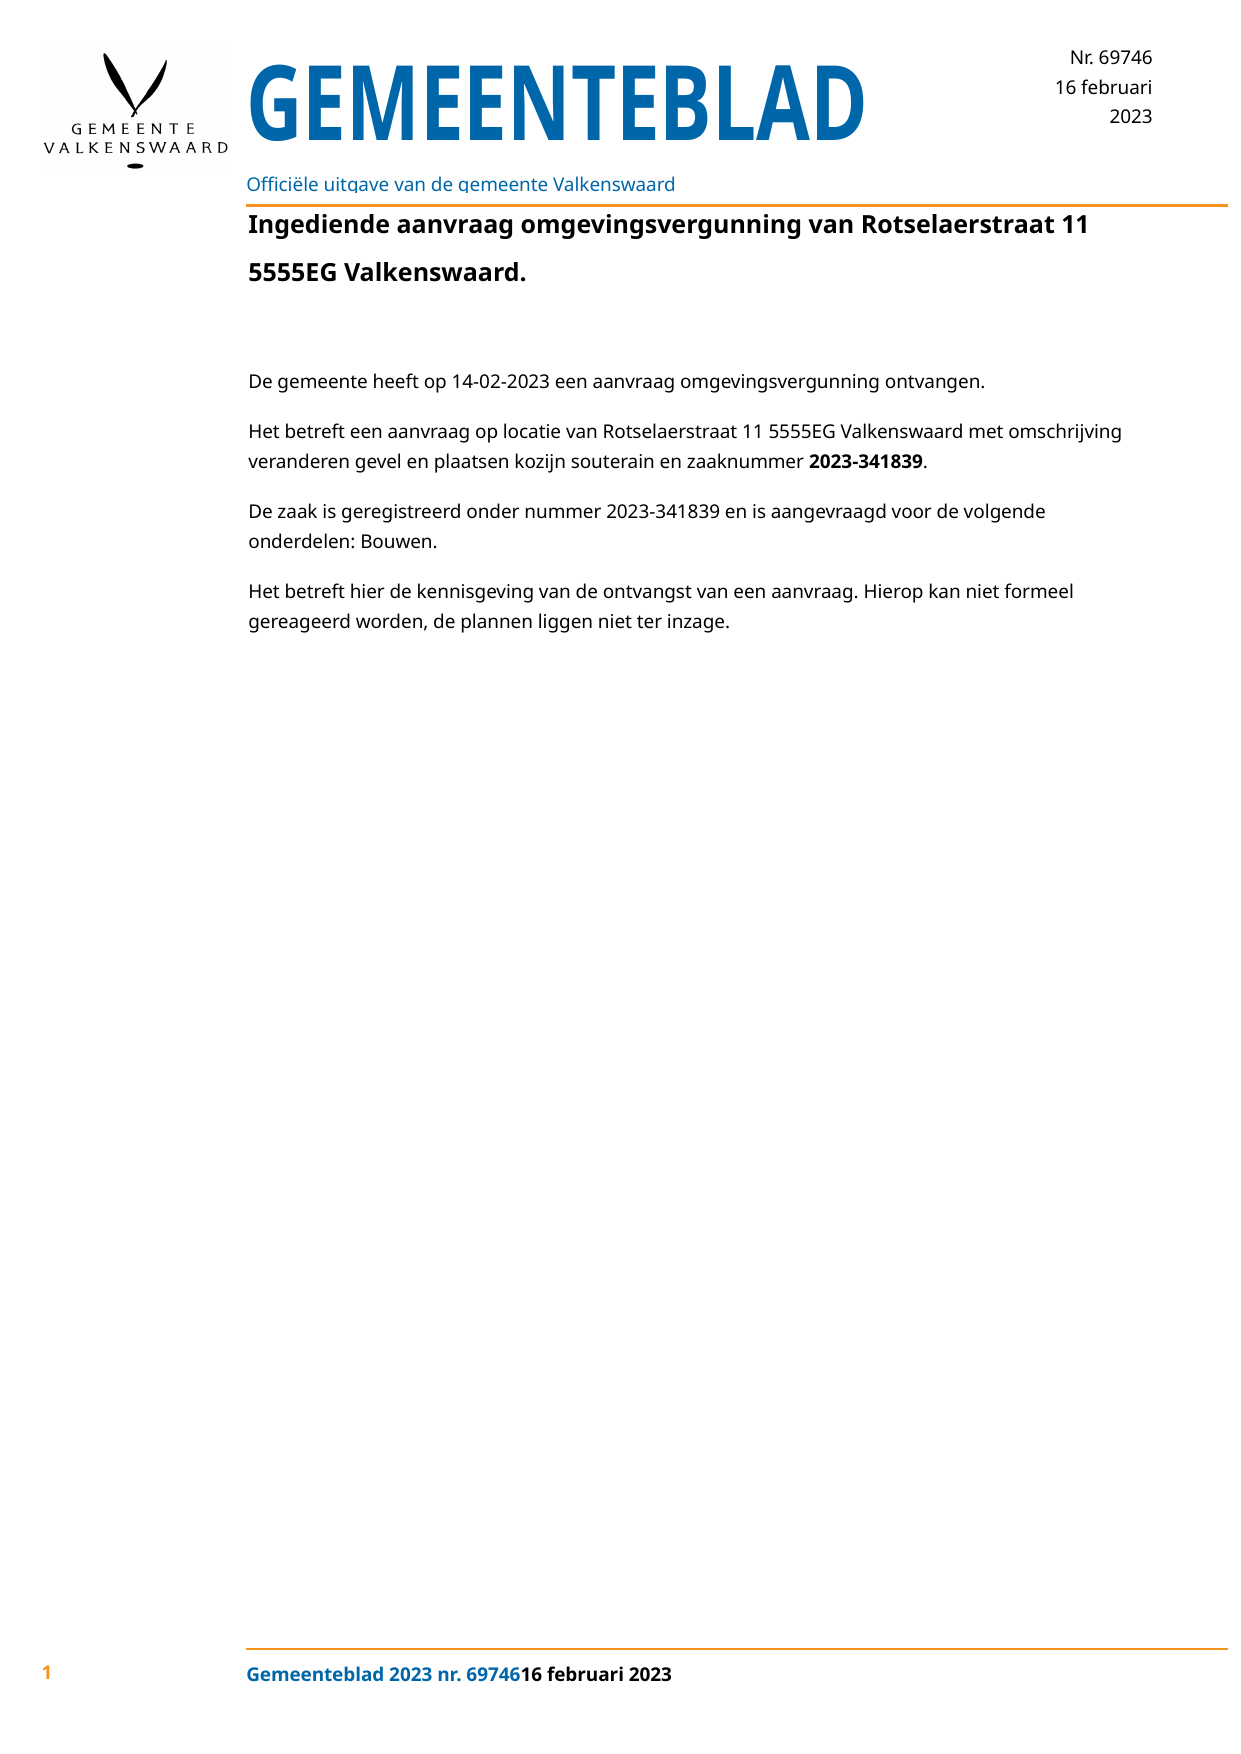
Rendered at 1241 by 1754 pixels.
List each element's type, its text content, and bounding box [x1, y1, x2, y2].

text De zaak is geregistreerd onder nummer 2023-341839 en is aangevraagd voor de volgende onderdelen: Bouwen. [248, 499, 1152, 554]
text Ingediende aanvraag omgevingsvergunning van Rotselaerstraat 11 5555EG Valkenswaard. [248, 207, 1152, 288]
text Het betreft een aanvraag op locatie van Rotselaerstraat 11 5555EG Valkenswaard met omschrijving veranderen gevel en plaatsen kozijn souterain en zaaknummer 2023-341839. [248, 419, 1152, 474]
picture [41, 47, 231, 172]
text De gemeente heeft op 14-02-2023 een aanvraag omgevingsvergunning ontvangen. [248, 368, 1152, 394]
text Het betreft hier de kennisgeving van de ontvangst van een aanvraag. Hierop kan niet formeel gereageerd worden, de plannen liggen niet ter inzage. [248, 579, 1152, 634]
